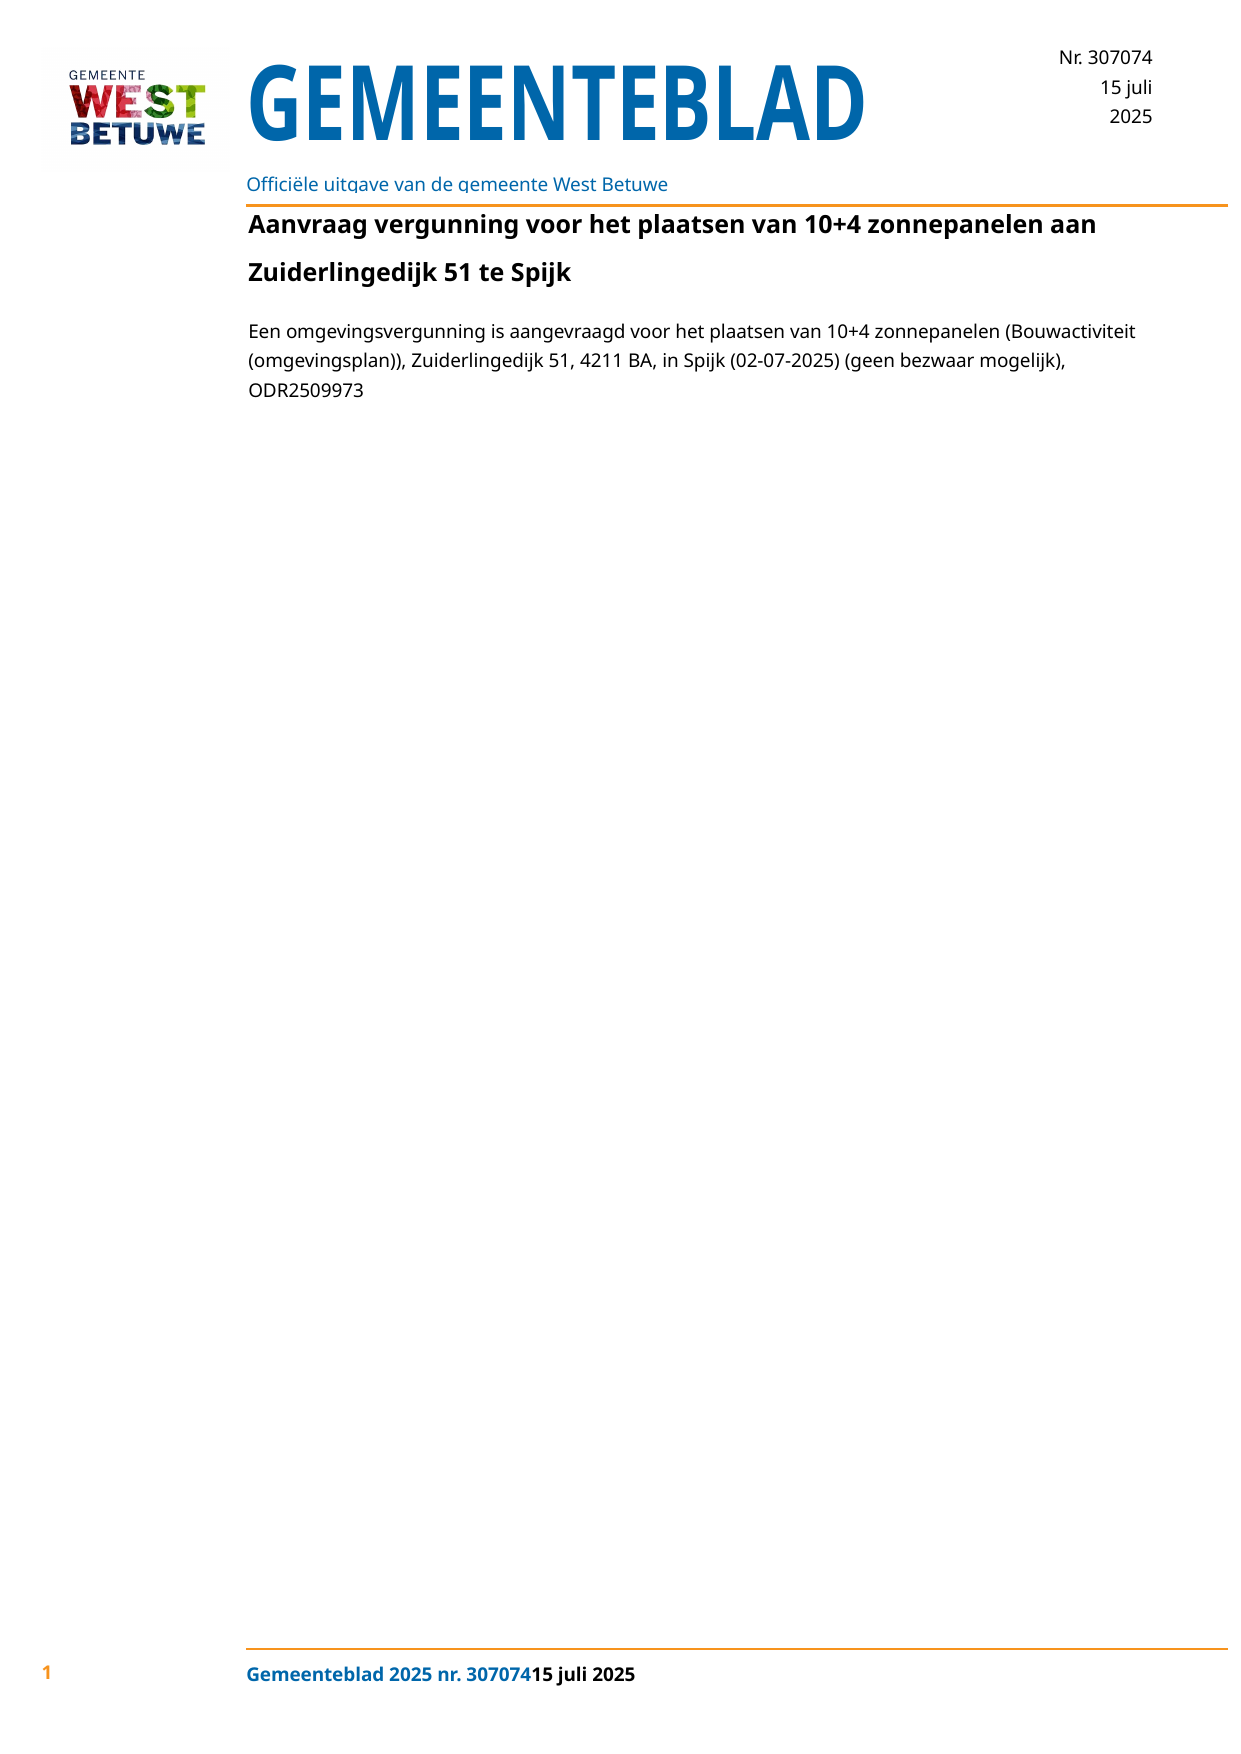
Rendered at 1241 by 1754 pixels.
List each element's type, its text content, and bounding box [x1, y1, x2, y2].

text Aanvraag vergunning voor het plaatsen van 10+4 zonnepanelen aan Zuiderlingedijk 51 te Spijk [248, 207, 1152, 288]
text Een omgevingsvergunning is aangevraagd voor het plaatsen van 10+4 zonnepanelen (Bouwactiviteit (omgevingsplan)), Zuiderlingedijk 51, 4211 BA, in Spijk (02-07-2025) (geen bezwaar mogelijk), ODR2509973 [248, 318, 1152, 403]
picture [41, 47, 231, 172]
